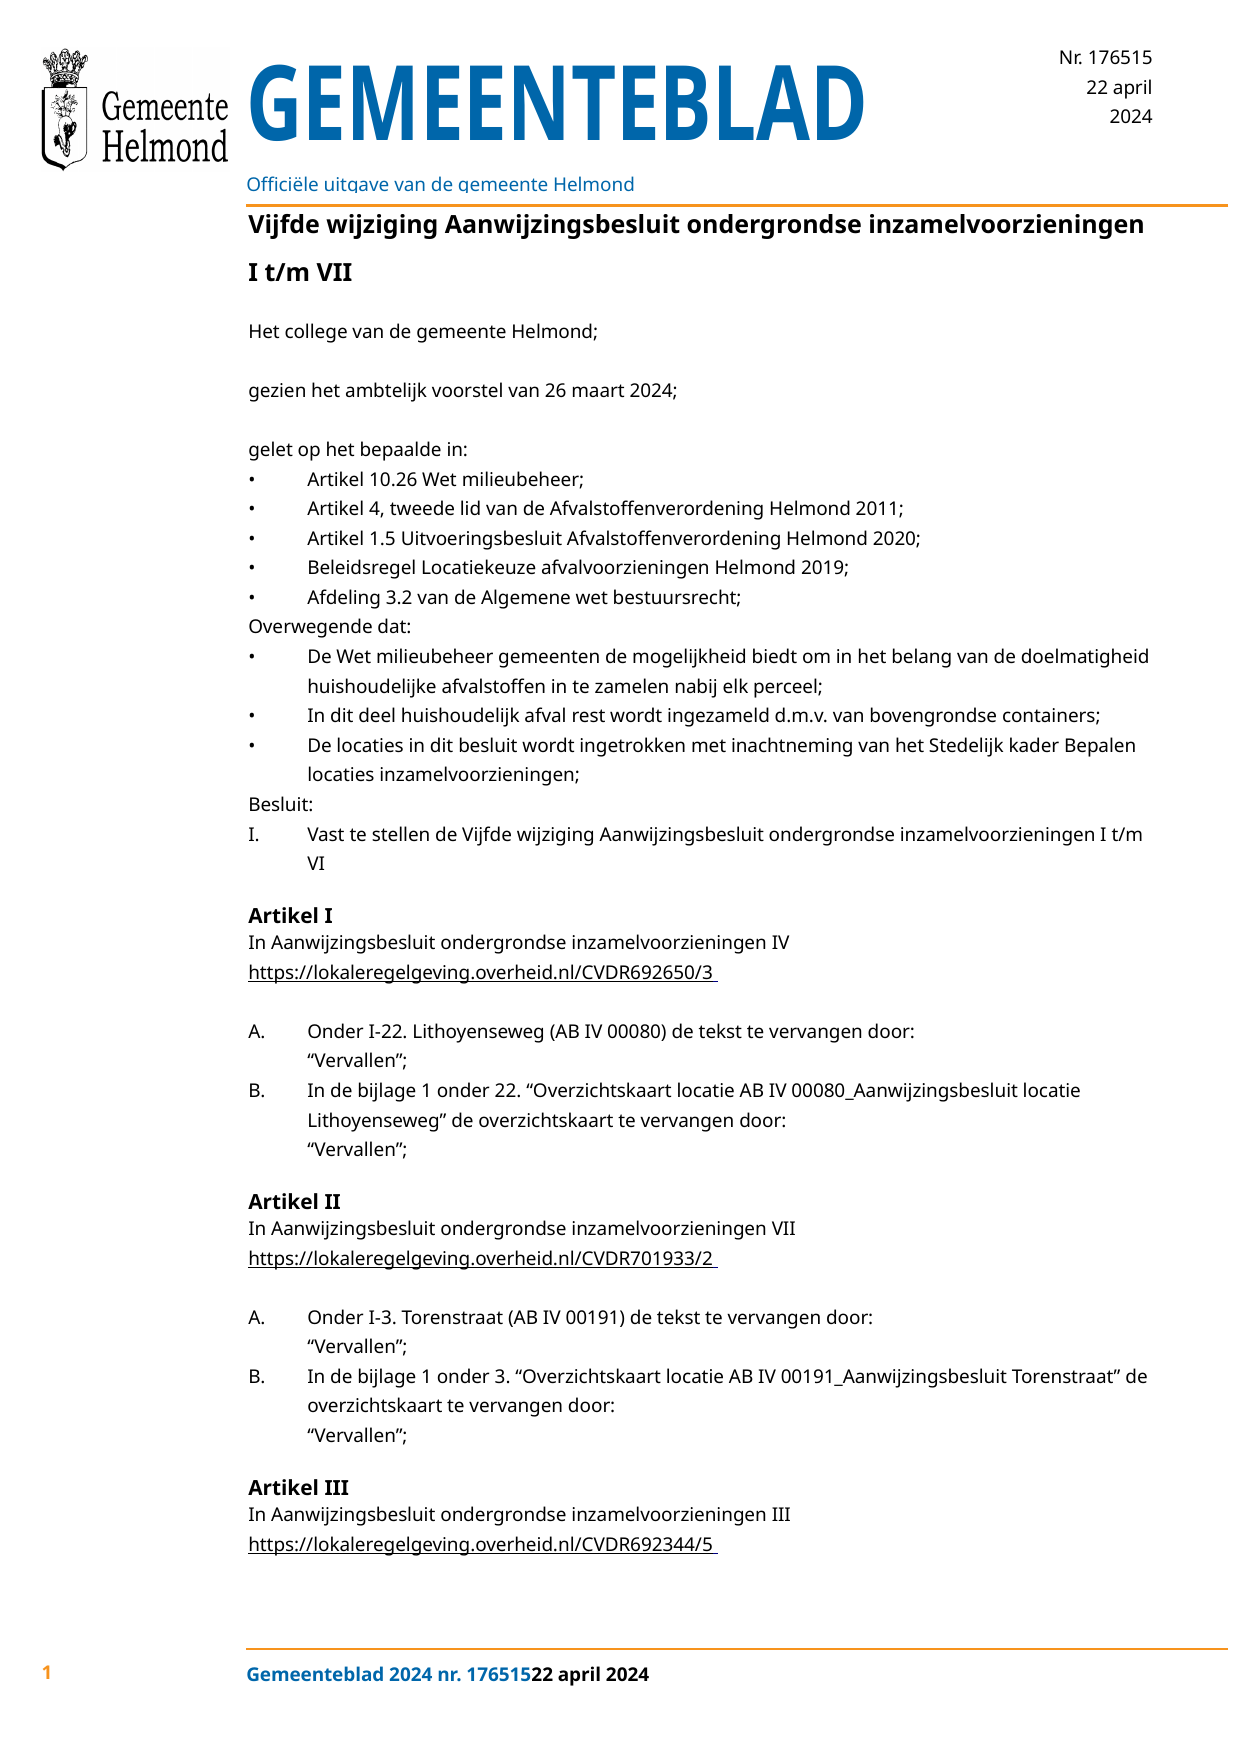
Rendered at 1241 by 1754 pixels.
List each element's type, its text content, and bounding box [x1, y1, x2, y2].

text gezien het ambtelijk voorstel van 26 maart 2024; [248, 377, 1152, 403]
text https://lokaleregelgeving.overheid.nl/CVDR692650/3 [248, 959, 1152, 984]
list In dit deel huishoudelijk afval rest wordt ingezameld d.m.v. van bovengrondse containers; [248, 702, 1152, 728]
list Artikel 10.26 Wet milieubeheer; [248, 466, 1152, 492]
list “Vervallen”; [248, 1136, 1152, 1162]
text Besluit: [248, 791, 1152, 817]
text Overwegende dat: [248, 614, 1152, 639]
list Afdeling 3.2 van de Algemene wet bestuursrecht; [248, 584, 1152, 610]
list De Wet milieubeheer gemeenten de mogelijkheid biedt om in het belang van de doelmatigheid huishoudelijke afvalstoffen in te zamelen nabij elk perceel; [248, 643, 1152, 699]
text Artikel III [248, 1473, 1152, 1501]
list Beleidsregel Locatiekeuze afvalvoorzieningen Helmond 2019; [248, 554, 1152, 580]
list De locaties in dit besluit wordt ingetrokken met inachtneming van het Stedelijk kader Bepalen locaties inzamelvoorzieningen; [248, 732, 1152, 787]
text Vijfde wijziging Aanwijzingsbesluit ondergrondse inzamelvoorzieningen I t/m VII [248, 207, 1152, 288]
list Vast te stellen de Vijfde wijziging Aanwijzingsbesluit ondergrondse inzamelvoorzieningen I t/m VI [248, 821, 1152, 876]
list Artikel 4, tweede lid van de Afvalstoffenverordening Helmond 2011; [248, 495, 1152, 521]
text https://lokaleregelgeving.overheid.nl/CVDR701933/2 [248, 1245, 1152, 1271]
list Artikel 1.5 Uitvoeringsbesluit Afvalstoffenverordening Helmond 2020; [248, 525, 1152, 551]
text In Aanwijzingsbesluit ondergrondse inzamelvoorzieningen IV [248, 929, 1152, 955]
text Artikel II [248, 1187, 1152, 1215]
text In Aanwijzingsbesluit ondergrondse inzamelvoorzieningen III [248, 1501, 1152, 1527]
list Onder I-3. Torenstraat (AB IV 00191) de tekst te vervangen door: [248, 1304, 1152, 1330]
list “Vervallen”; [248, 1048, 1152, 1073]
list “Vervallen”; [248, 1333, 1152, 1359]
list Onder I-22. Lithoyenseweg (AB IV 00080) de tekst te vervangen door: [248, 1018, 1152, 1044]
picture [41, 47, 231, 172]
list In de bijlage 1 onder 22. “Overzichtskaart locatie AB IV 00080_Aanwijzingsbesluit locatie Lithoyenseweg” de overzichtskaart te vervangen door: [248, 1077, 1152, 1132]
text gelet op het bepaalde in: [248, 436, 1152, 462]
text In Aanwijzingsbesluit ondergrondse inzamelvoorzieningen VII [248, 1215, 1152, 1241]
list “Vervallen”; [248, 1422, 1152, 1448]
text Artikel I [248, 901, 1152, 929]
text Het college van de gemeente Helmond; [248, 318, 1152, 344]
list In de bijlage 1 onder 3. “Overzichtskaart locatie AB IV 00191_Aanwijzingsbesluit Torenstraat” de overzichtskaart te vervangen door: [248, 1363, 1152, 1418]
text https://lokaleregelgeving.overheid.nl/CVDR692344/5 [248, 1531, 1152, 1556]
